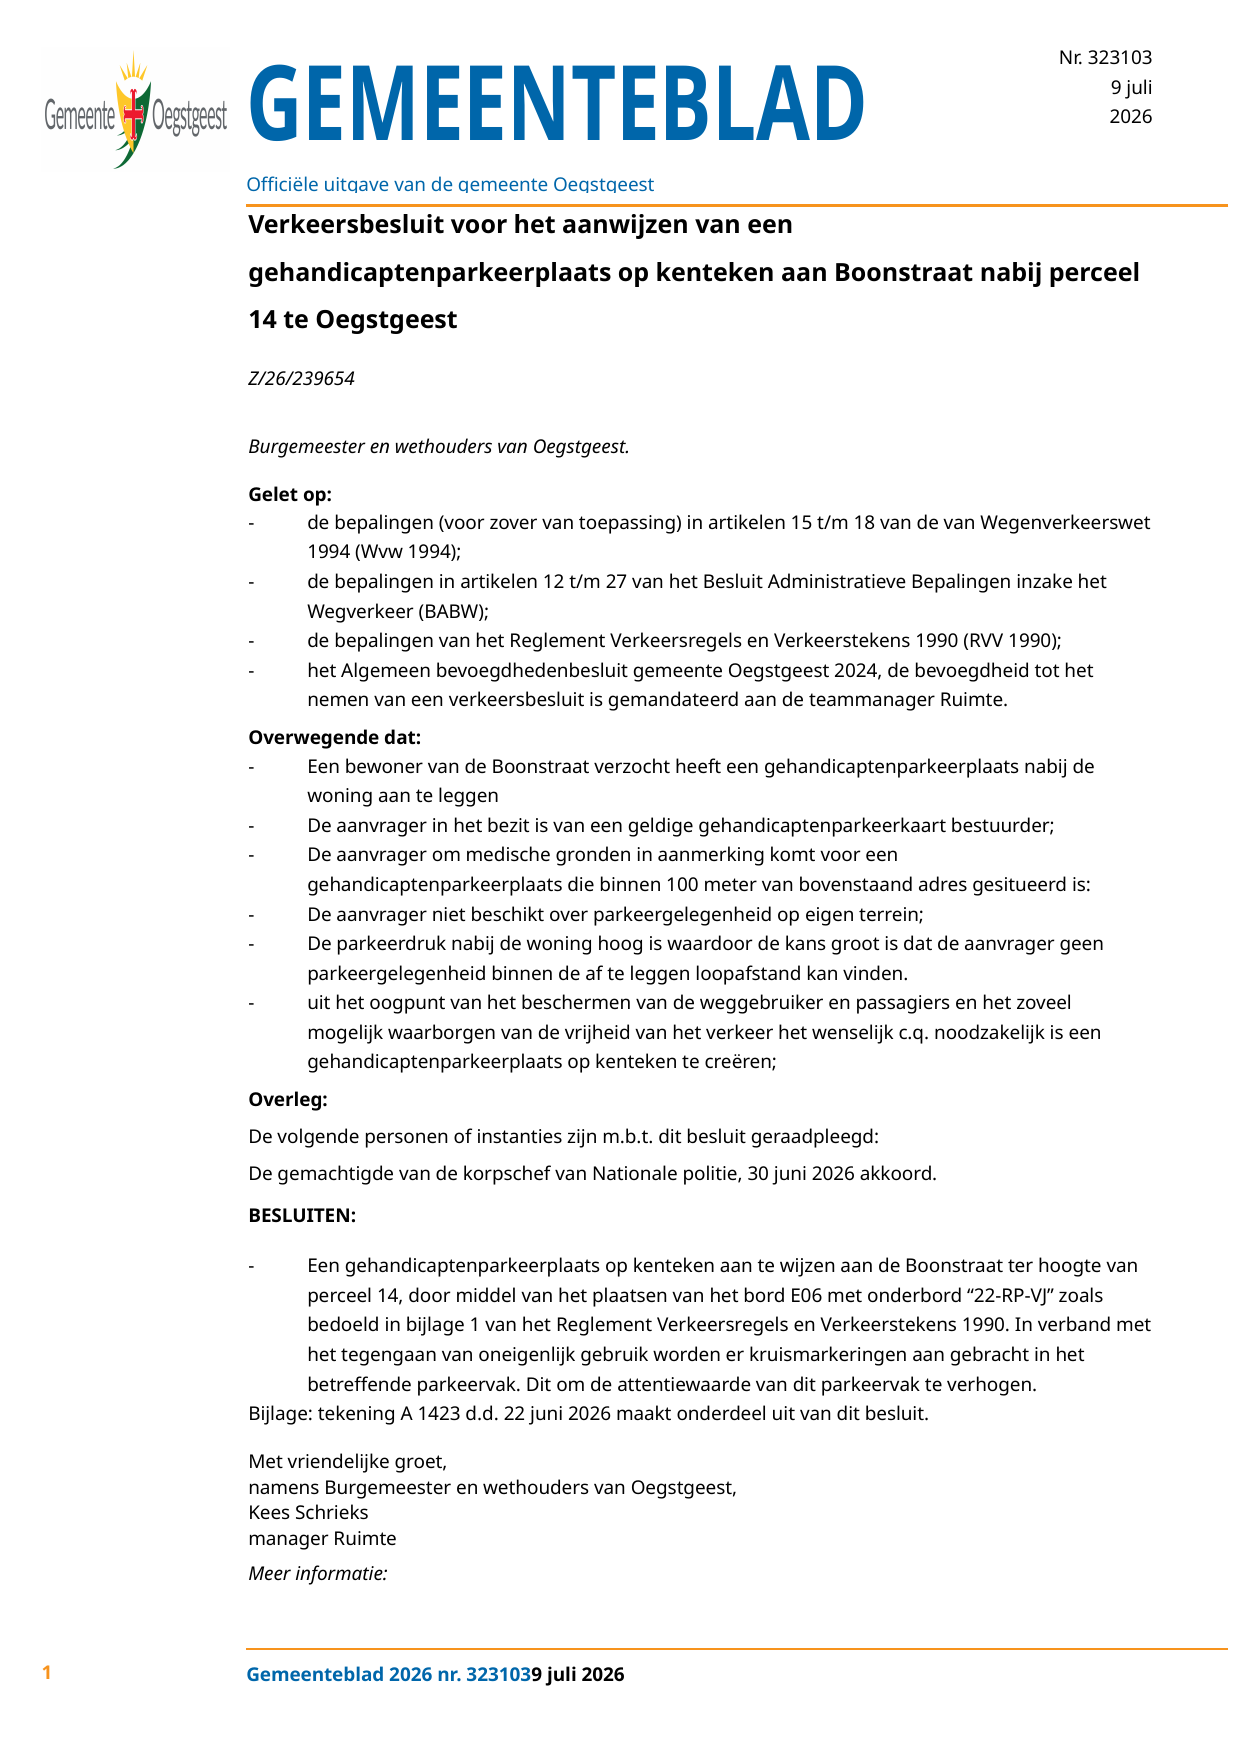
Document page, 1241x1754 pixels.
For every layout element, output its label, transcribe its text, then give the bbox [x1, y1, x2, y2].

list uit het oogpunt van het beschermen van de weggebruiker en passagiers en het zoveel mogelijk waarborgen van de vrijheid van het verkeer het wenselijk c.q. noodzakelijk is een gehandicaptenparkeerplaats op kenteken te creëren; [248, 989, 1152, 1074]
list de bepalingen in artikelen 12 t/m 27 van het Besluit Administratieve Bepalingen inzake het Wegverkeer (BABW); [248, 568, 1152, 624]
list De aanvrager om medische gronden in aanmerking komt voor een gehandicaptenparkeerplaats die binnen 100 meter van bovenstaand adres gesitueerd is: [248, 842, 1152, 897]
text Meer informatie: [248, 1565, 1152, 1584]
list De aanvrager niet beschikt over parkeergelegenheid op eigen terrein; [248, 901, 1152, 927]
picture [41, 47, 231, 172]
list De parkeerdruk nabij de woning hoog is waardoor de kans groot is dat de aanvrager geen parkeergelegenheid binnen de af te leggen loopafstand kan vinden. [248, 930, 1152, 986]
text manager Ruimte [248, 1525, 1152, 1551]
list het Algemeen bevoegdhedenbesluit gemeente Oegstgeest 2024, de bevoegdheid tot het nemen van een verkeersbesluit is gemandateerd aan de teammanager Ruimte. [248, 657, 1152, 712]
list De aanvrager in het bezit is van een geldige gehandicaptenparkeerkaart bestuurder; [248, 812, 1152, 838]
list Een gehandicaptenparkeerplaats op kenteken aan te wijzen aan de Boonstraat ter hoogte van perceel 14, door middel van het plaatsen van het bord E06 met onderbord “22-RP-VJ” zoals bedoeld in bijlage 1 van het Reglement Verkeersregels en Verkeerstekens 1990. In verband met het tegengaan van oneigenlijk gebruik worden er kruismarkeringen aan gebracht in het betreffende parkeervak. Dit om de attentiewaarde van dit parkeervak te verhogen. [248, 1252, 1152, 1396]
list de bepalingen van het Reglement Verkeersregels en Verkeerstekens 1990 (RVV 1990); [248, 627, 1152, 653]
text Gelet op: [248, 481, 1152, 507]
text namens Burgemeester en wethouders van Oegstgeest, [248, 1474, 1152, 1499]
text De gemachtigde van de korpschef van Nationale politie, 30 juni 2026 akkoord. [248, 1160, 1152, 1186]
text De volgende personen of instanties zijn m.b.t. dit besluit geraadpleegd: [248, 1123, 1152, 1149]
text Overwegende dat: [248, 724, 1152, 750]
text Verkeersbesluit voor het aanwijzen van een gehandicaptenparkeerplaats op kenteken aan Boonstraat nabij perceel 14 te Oegstgeest [248, 207, 1152, 336]
text Burgemeester en wethouders van Oegstgeest. [248, 433, 1152, 459]
list de bepalingen (voor zover van toepassing) in artikelen 15 t/m 18 van de van Wegenverkeerswet 1994 (Wvw 1994); [248, 509, 1152, 564]
list Een bewoner van de Boonstraat verzocht heeft een gehandicaptenparkeerplaats nabij de woning aan te leggen [248, 753, 1152, 808]
text Overleg: [248, 1087, 1152, 1112]
text BESLUITEN: [248, 1202, 1152, 1228]
text Z/26/239654 [248, 366, 1152, 391]
text Met vriendelijke groet, [248, 1448, 1152, 1474]
text Kees Schrieks [248, 1499, 1152, 1525]
text Bijlage: tekening A 1423 d.d. 22 juni 2026 maakt onderdeel uit van dit besluit. [248, 1400, 1152, 1426]
